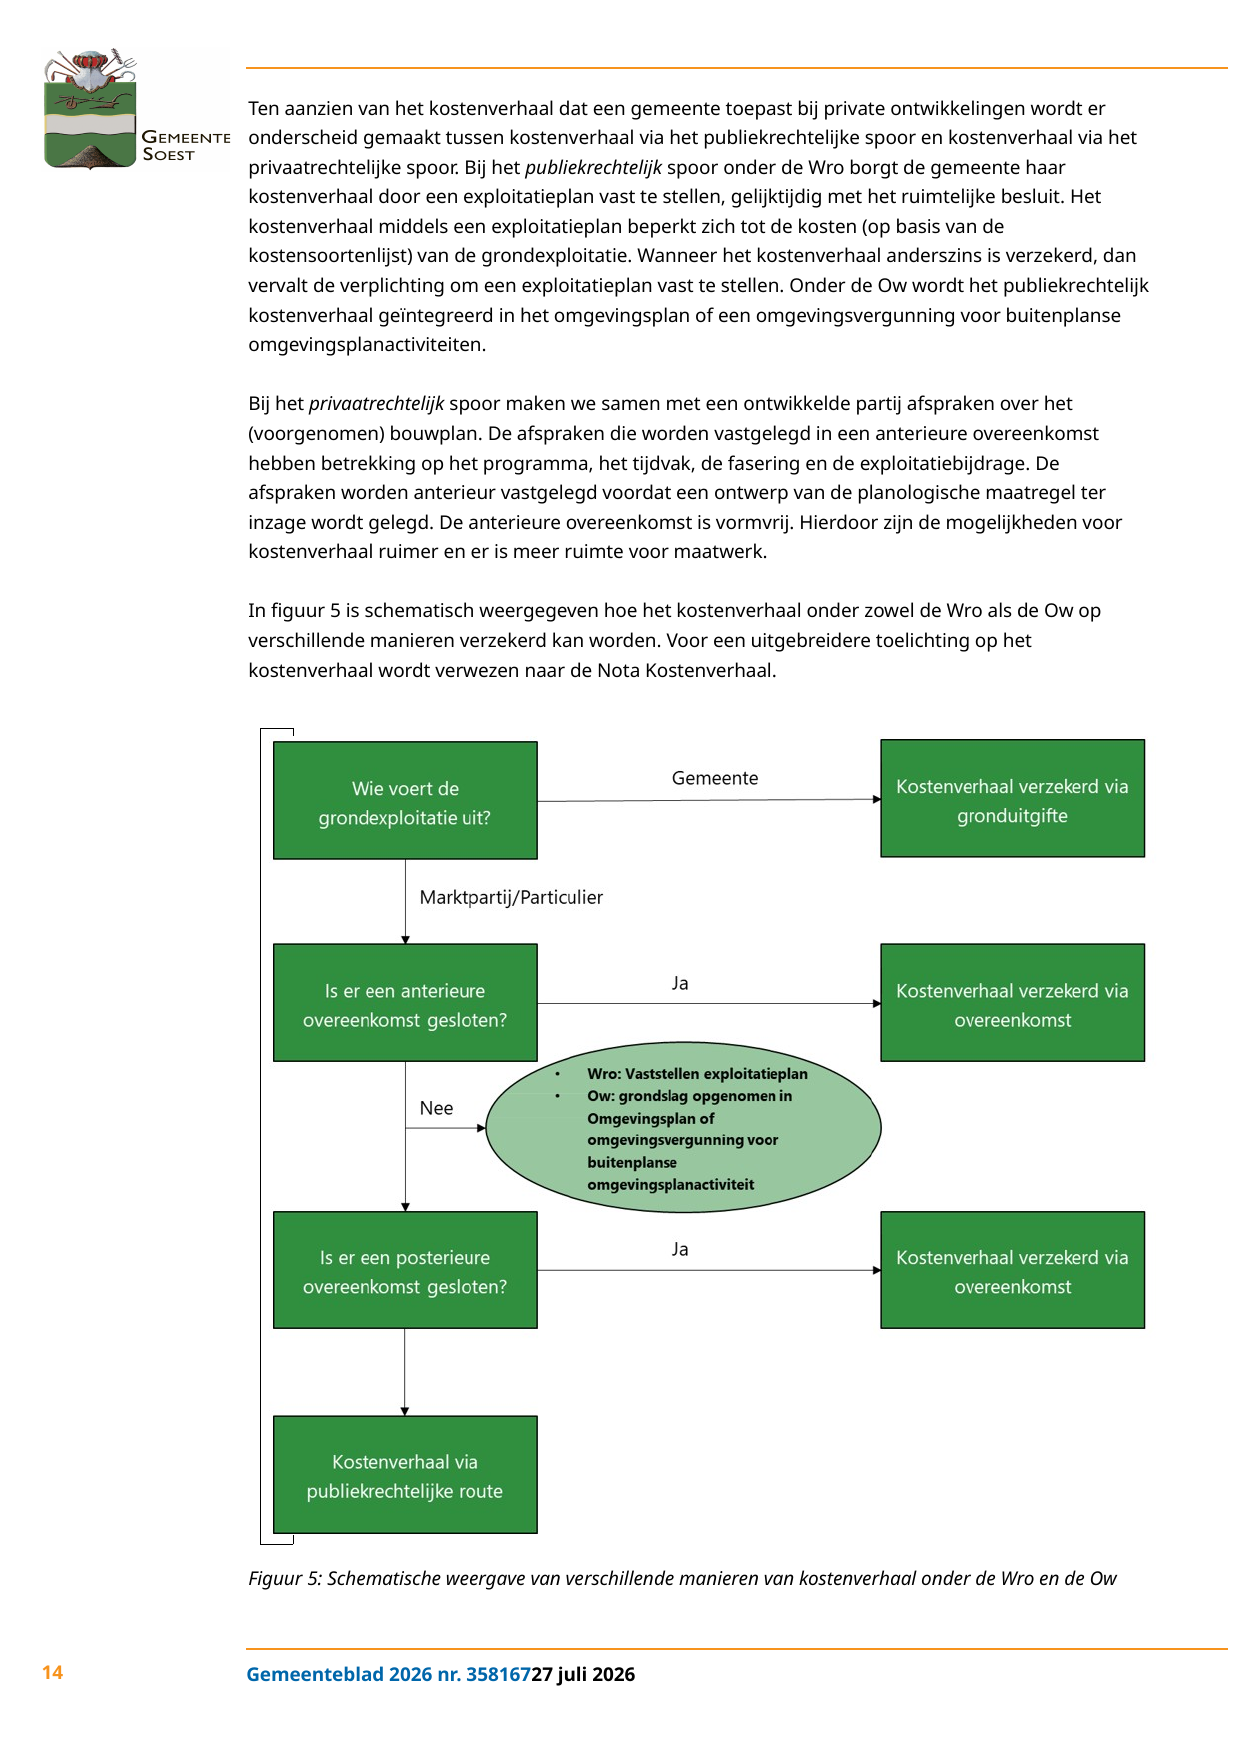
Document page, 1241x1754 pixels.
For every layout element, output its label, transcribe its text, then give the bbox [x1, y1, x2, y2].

picture [41, 47, 231, 172]
text Figuur 5: Schematische weergave van verschillende manieren van kostenverhaal onder de Wro en de Ow [248, 1565, 1152, 1591]
text In figuur 5 is schematisch weergegeven hoe het kostenverhaal onder zowel de Wro als de Ow op verschillende manieren verzekerd kan worden. Voor een uitgebreidere toelichting op het kostenverhaal wordt verwezen naar de Nota Kostenverhaal. [248, 598, 1152, 683]
picture [268, 736, 1173, 1535]
text Bij het privaatrechtelijk spoor maken we samen met een ontwikkelde partij afspraken over het (voorgenomen) bouwplan. De afspraken die worden vastgelegd in een anterieure overeenkomst hebben betrekking op het programma, het tijdvak, de fasering en de exploitatiebijdrage. De afspraken worden anterieur vastgelegd voordat een ontwerp van de planologische maatregel ter inzage wordt gelegd. De anterieure overeenkomst is vormvrij. Hierdoor zijn de mogelijkheden voor kostenverhaal ruimer en er is meer ruimte voor maatwerk. [248, 391, 1152, 564]
text Ten aanzien van het kostenverhaal dat een gemeente toepast bij private ontwikkelingen wordt er onderscheid gemaakt tussen kostenverhaal via het publiekrechtelijke spoor en kostenverhaal via het privaatrechtelijke spoor. Bij het publiekrechtelijk spoor onder de Wro borgt de gemeente haar kostenverhaal door een exploitatieplan vast te stellen, gelijktijdig met het ruimtelijke besluit. Het kostenverhaal middels een exploitatieplan beperkt zich tot de kosten (op basis van de kostensoortenlijst) van de grondexploitatie. Wanneer het kostenverhaal anderszins is verzekerd, dan vervalt de verplichting om een exploitatieplan vast te stellen. Onder de Ow wordt het publiekrechtelijk kostenverhaal geïntegreerd in het omgevingsplan of een omgevingsvergunning voor buitenplanse omgevingsplanactiviteiten. [248, 95, 1152, 357]
